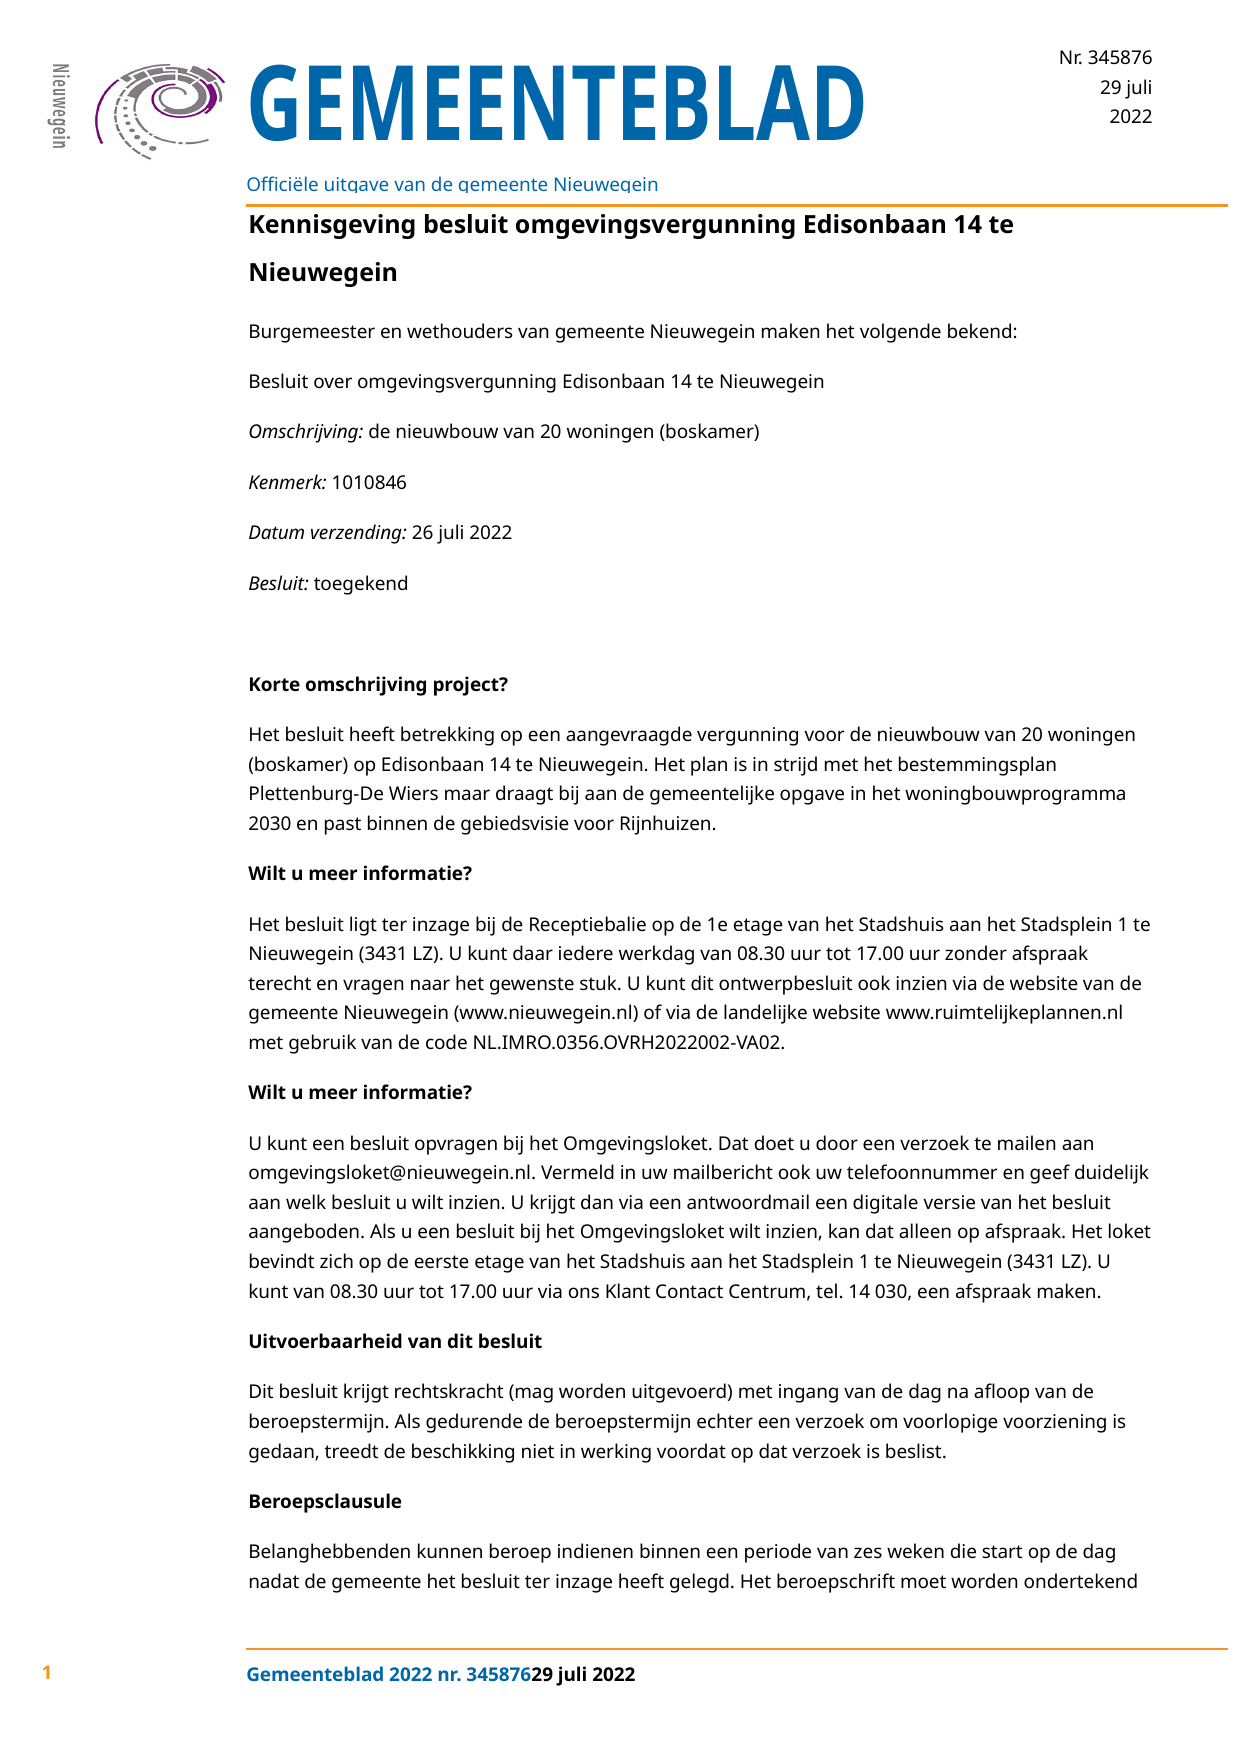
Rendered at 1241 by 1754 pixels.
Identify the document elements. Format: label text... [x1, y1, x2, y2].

text Burgemeester en wethouders van gemeente Nieuwegein maken het volgende bekend: [248, 318, 1152, 344]
text Het besluit ligt ter inzage bij de Receptiebalie op de 1e etage van het Stadshuis aan het Stadsplein 1 te Nieuwegein (3431 LZ). U kunt daar iedere werkdag van 08.30 uur tot 17.00 uur zonder afspraak terecht en vragen naar het gewenste stuk. U kunt dit ontwerpbesluit ook inzien via de website van de gemeente Nieuwegein (www.nieuwegein.nl) of via de landelijke website www.ruimtelijkeplannen.nl met gebruik van de code NL.IMRO.0356.OVRH2022002-VA02. [248, 911, 1152, 1055]
text Kenmerk: 1010846 [248, 469, 1152, 495]
text Korte omschrijving project? [248, 671, 1152, 697]
text Het besluit heeft betrekking op een aangevraagde vergunning voor de nieuwbouw van 20 woningen (boskamer) op Edisonbaan 14 te Nieuwegein. Het plan is in strijd met het bestemmingsplan Plettenburg-De Wiers maar draagt bij aan de gemeentelijke opgave in het woningbouwprogramma 2030 en past binnen de gebiedsvisie voor Rijnhuizen. [248, 721, 1152, 836]
text Wilt u meer informatie? [248, 860, 1152, 886]
text Besluit: toegekend [248, 570, 1152, 596]
text Uitvoerbaarheid van dit besluit [248, 1328, 1152, 1354]
text Kennisgeving besluit omgevingsvergunning Edisonbaan 14 te Nieuwegein [248, 207, 1152, 288]
text Dit besluit krijgt rechtskracht (mag worden uitgevoerd) met ingang van de dag na afloop van de beroepstermijn. Als gedurende de beroepstermijn echter een verzoek om voorlopige voorziening is gedaan, treedt de beschikking niet in werking voordat op dat verzoek is beslist. [248, 1379, 1152, 1464]
text Wilt u meer informatie? [248, 1079, 1152, 1105]
text Besluit over omgevingsvergunning Edisonbaan 14 te Nieuwegein [248, 368, 1152, 394]
text Omschrijving: de nieuwbouw van 20 woningen (boskamer) [248, 419, 1152, 444]
text U kunt een besluit opvragen bij het Omgevingsloket. Dat doet u door een verzoek te mailen aan omgevingsloket@nieuwegein.nl. Vermeld in uw mailbericht ook uw telefoonnummer en geef duidelijk aan welk besluit u wilt inzien. U krijgt dan via een antwoordmail een digitale versie van het besluit aangeboden. Als u een besluit bij het Omgevingsloket wilt inzien, kan dat alleen op afspraak. Het loket bevindt zich op de eerste etage van het Stadshuis aan het Stadsplein 1 te Nieuwegein (3431 LZ). U kunt van 08.30 uur tot 17.00 uur via ons Klant Contact Centrum, tel. 14 030, een afspraak maken. [248, 1130, 1152, 1304]
text Datum verzending: 26 juli 2022 [248, 519, 1152, 545]
picture [41, 47, 231, 172]
text Beroepsclausule [248, 1488, 1152, 1514]
text Belanghebbenden kunnen beroep indienen binnen een periode van zes weken die start op de dag nadat de gemeente het besluit ter inzage heeft gelegd. Het beroepschrift moet worden ondertekend [248, 1539, 1152, 1594]
